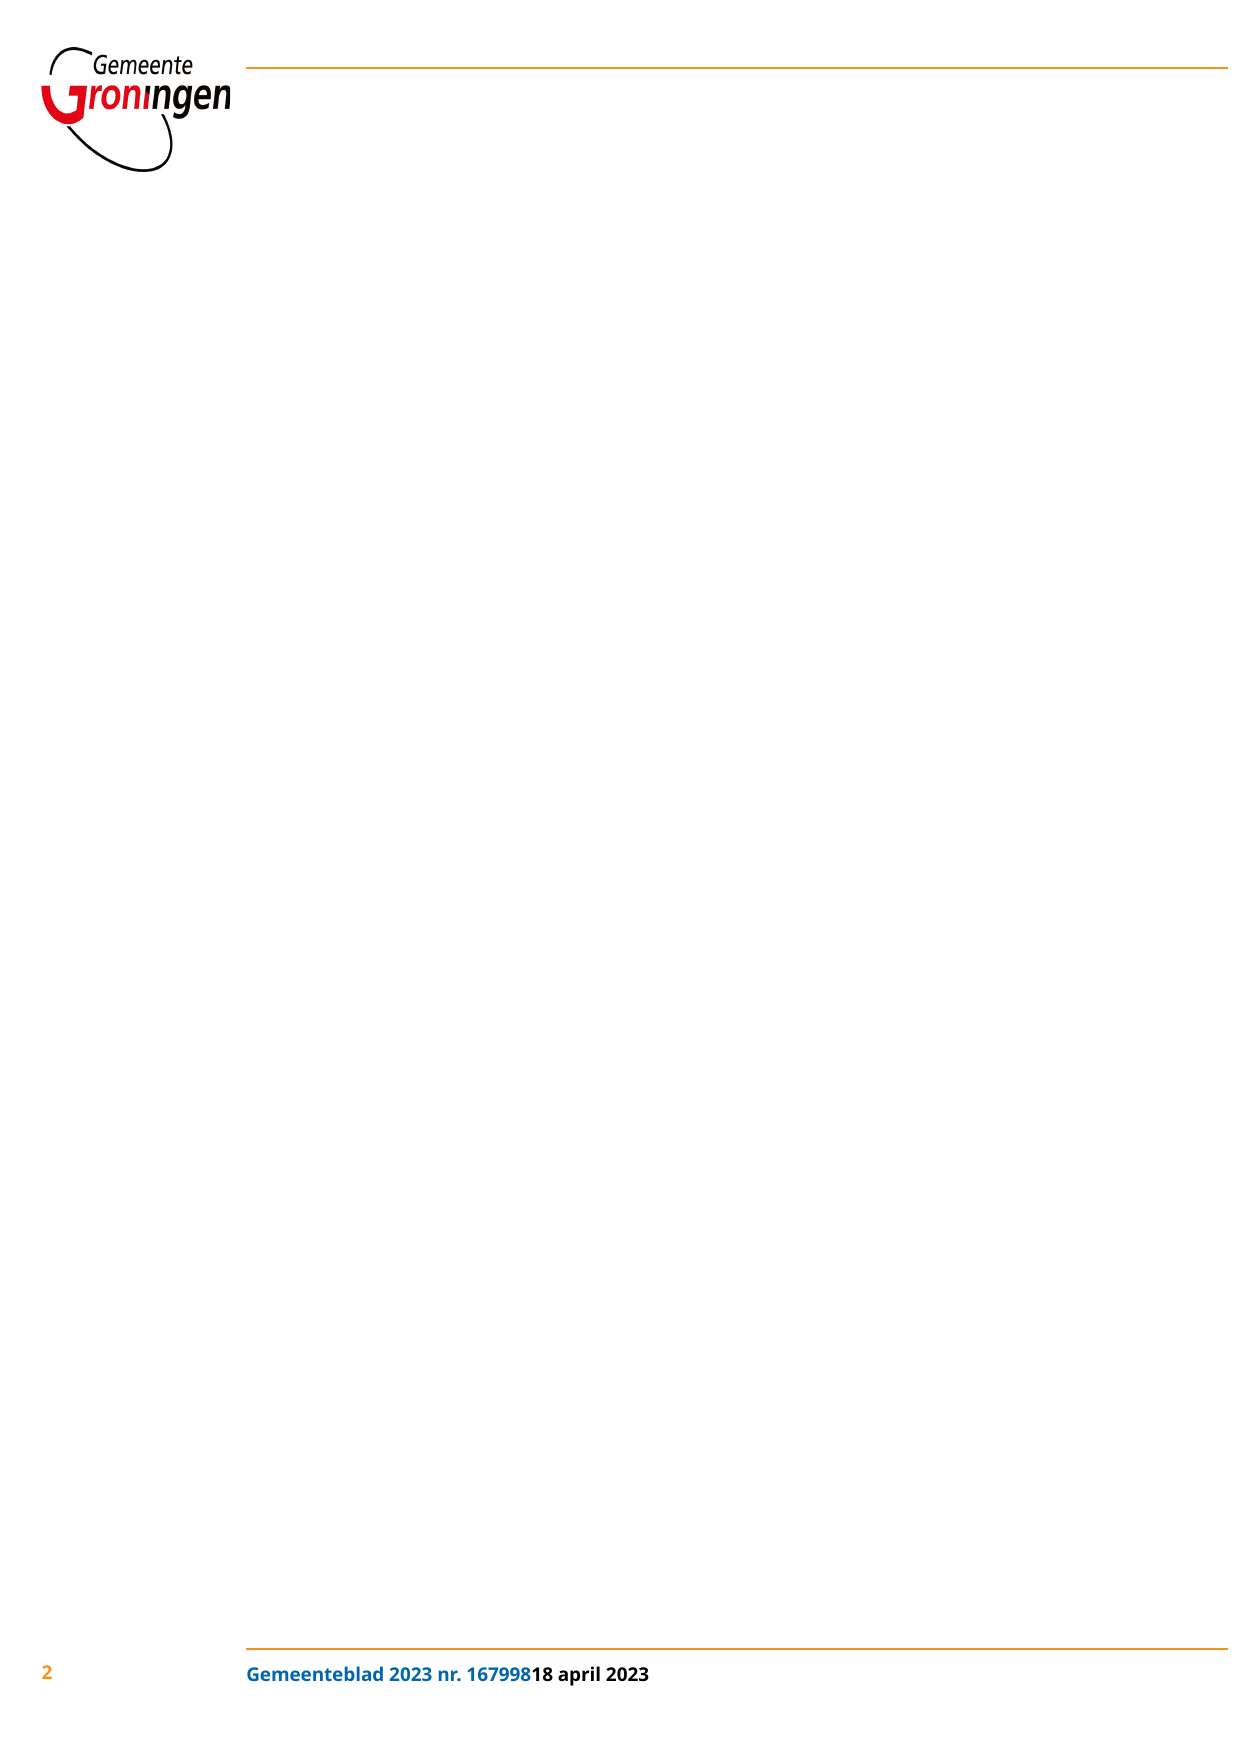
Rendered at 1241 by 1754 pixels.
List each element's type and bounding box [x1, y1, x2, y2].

picture [41, 47, 231, 172]
